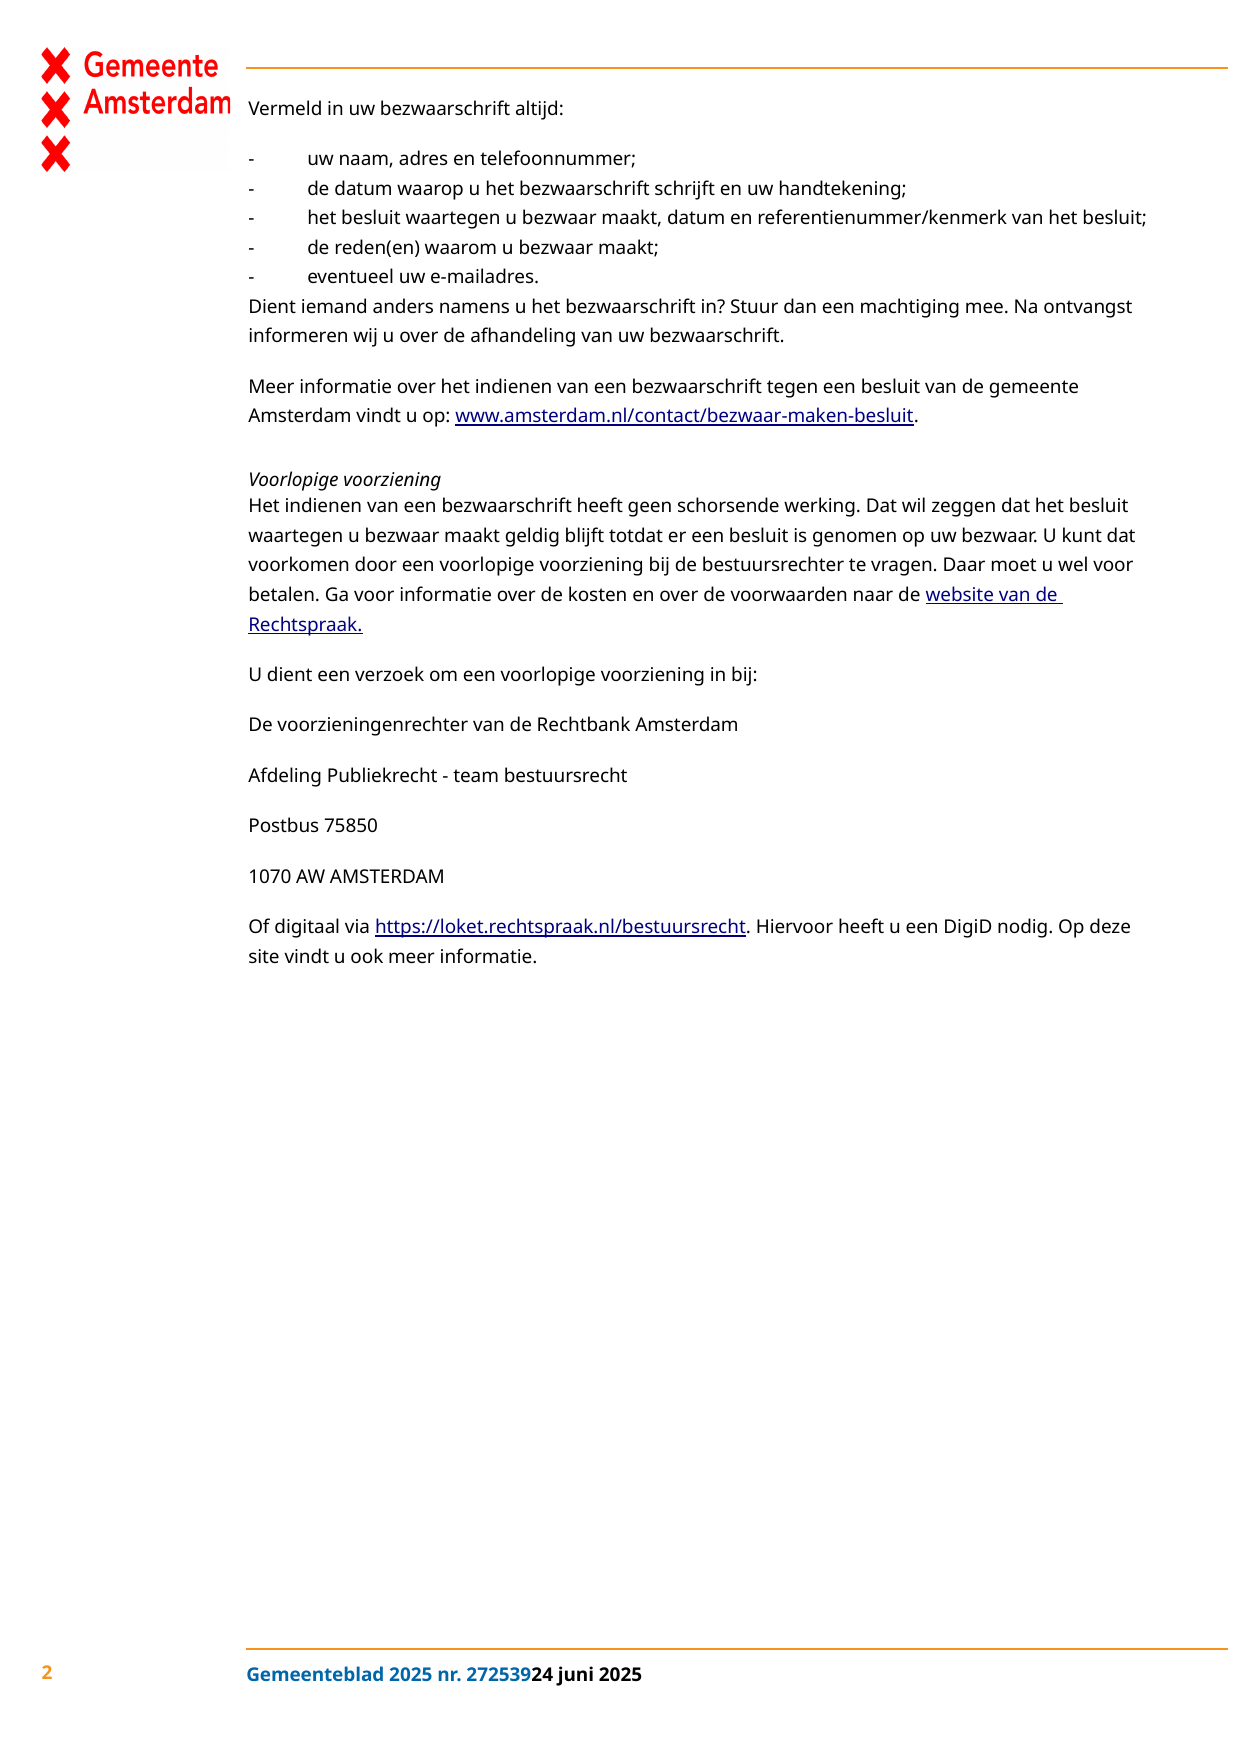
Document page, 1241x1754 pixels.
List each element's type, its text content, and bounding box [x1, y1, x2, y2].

text Vermeld in uw bezwaarschrift altijd: [248, 95, 1152, 121]
text Meer informatie over het indienen van een bezwaarschrift tegen een besluit van de gemeente Amsterdam vindt u op: www.amsterdam.nl/contact/bezwaar-maken-besluit. [248, 373, 1152, 428]
text Of digitaal via https://loket.rechtspraak.nl/bestuursrecht. Hiervoor heeft u een DigiD nodig. Op deze site vindt u ook meer informatie. [248, 913, 1152, 968]
text Voorlopige voorziening [248, 467, 1152, 492]
text U dient een verzoek om een voorlopige voorziening in bij: [248, 661, 1152, 687]
list de datum waarop u het bezwaarschrift schrijft en uw handtekening; [248, 175, 1152, 201]
text 1070 AW AMSTERDAM [248, 863, 1152, 888]
text Postbus 75850 [248, 812, 1152, 838]
picture [41, 47, 231, 172]
list uw naam, adres en telefoonnummer; [248, 145, 1152, 171]
text Afdeling Publiekrecht - team bestuursrecht [248, 762, 1152, 788]
text Het indienen van een bezwaarschrift heeft geen schorsende werking. Dat wil zeggen dat het besluit waartegen u bezwaar maakt geldig blijft totdat er een besluit is genomen op uw bezwaar. U kunt dat voorkomen door een voorlopige voorziening bij de bestuursrechter te vragen. Daar moet u wel voor betalen. Ga voor informatie over de kosten en over de voorwaarden naar de website van de Rechtspraak. [248, 492, 1152, 636]
text Dient iemand anders namens u het bezwaarschrift in? Stuur dan een machtiging mee. Na ontvangst informeren wij u over de afhandeling van uw bezwaarschrift. [248, 293, 1152, 348]
list de reden(en) waarom u bezwaar maakt; [248, 234, 1152, 260]
list het besluit waartegen u bezwaar maakt, datum en referentienummer/kenmerk van het besluit; [248, 204, 1152, 230]
list eventueel uw e-mailadres. [248, 263, 1152, 289]
text De voorzieningenrechter van de Rechtbank Amsterdam [248, 712, 1152, 737]
